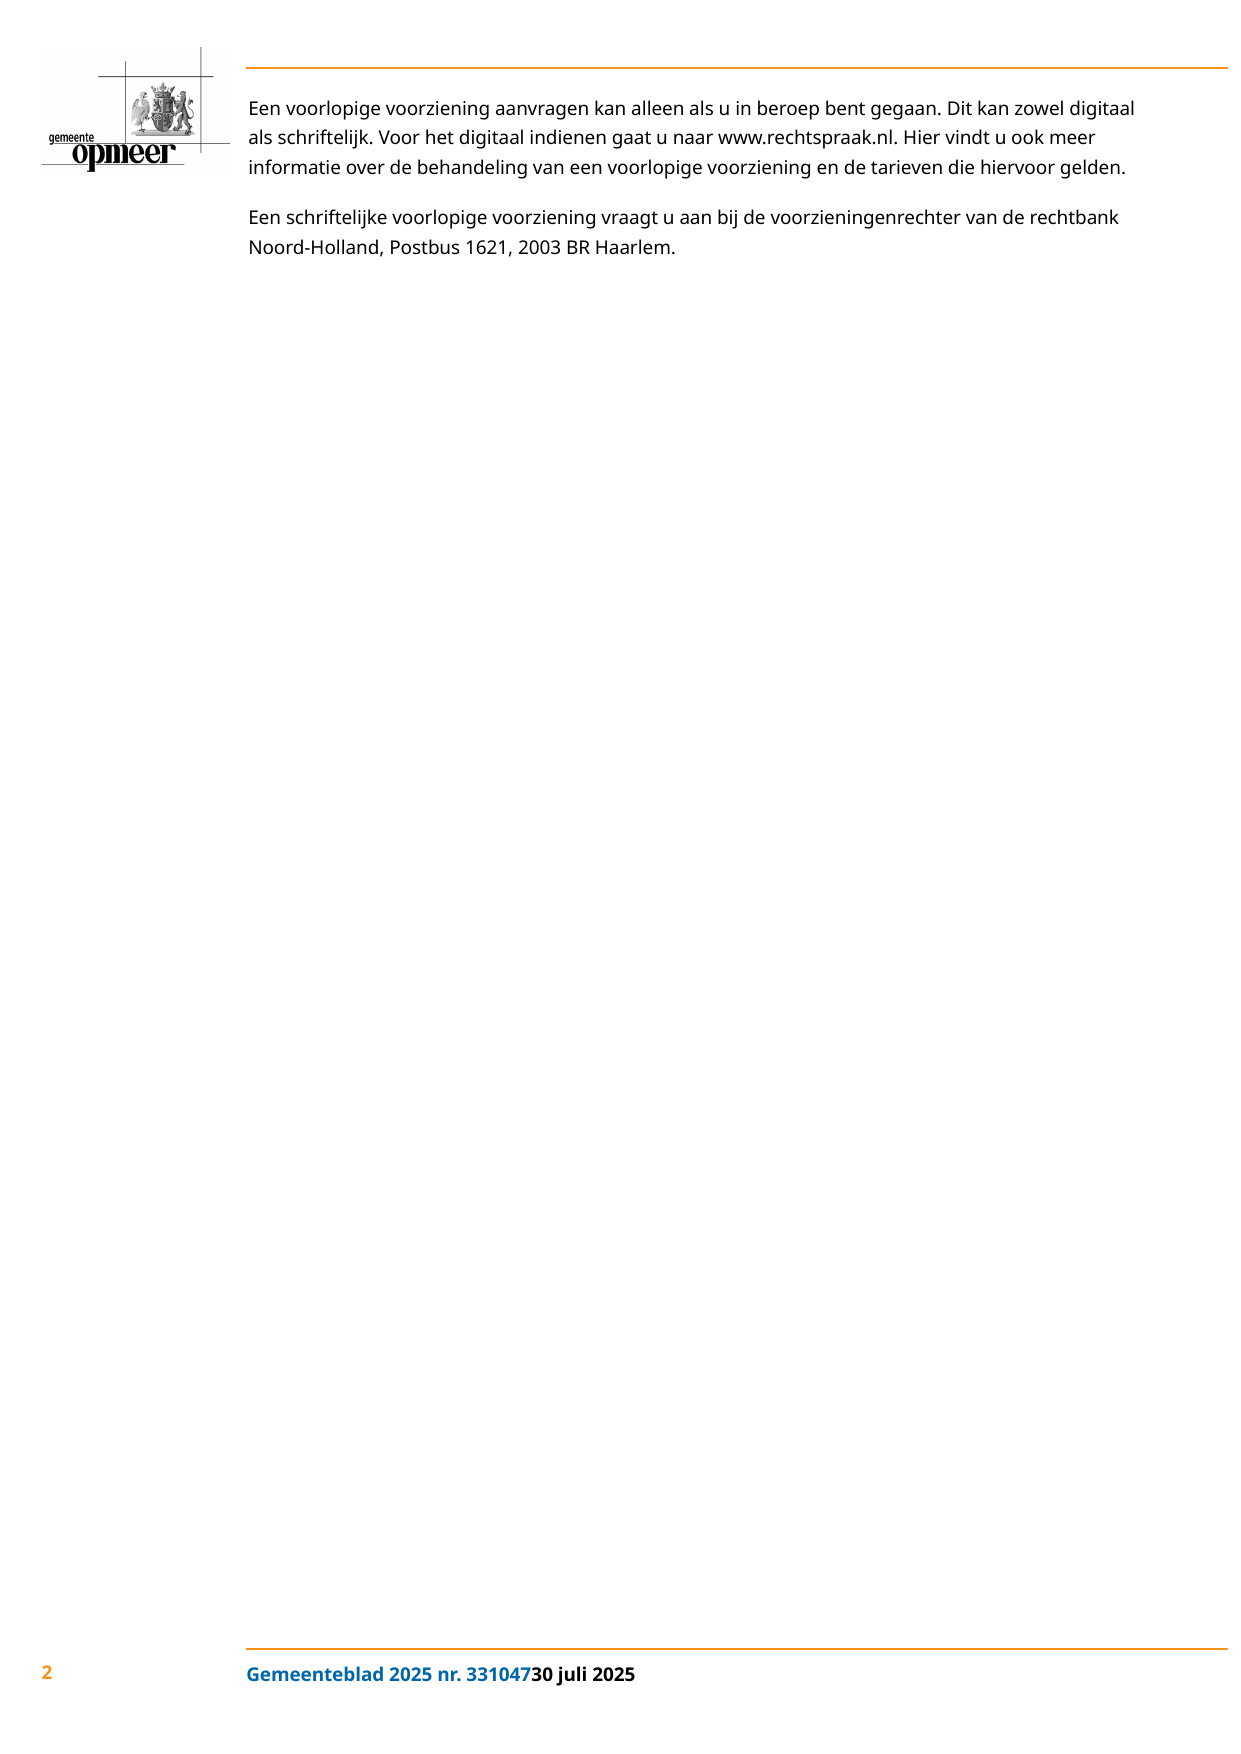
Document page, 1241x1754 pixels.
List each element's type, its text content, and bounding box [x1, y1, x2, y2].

picture [41, 47, 231, 172]
text Een schriftelijke voorlopige voorziening vraagt u aan bij de voorzieningenrechter van de rechtbank Noord-Holland, Postbus 1621, 2003 BR Haarlem. [248, 204, 1152, 260]
text Een voorlopige voorziening aanvragen kan alleen als u in beroep bent gegaan. Dit kan zowel digitaal als schriftelijk. Voor het digitaal indienen gaat u naar www.rechtspraak.nl. Hier vindt u ook meer informatie over de behandeling van een voorlopige voorziening en de tarieven die hiervoor gelden. [248, 95, 1152, 180]
